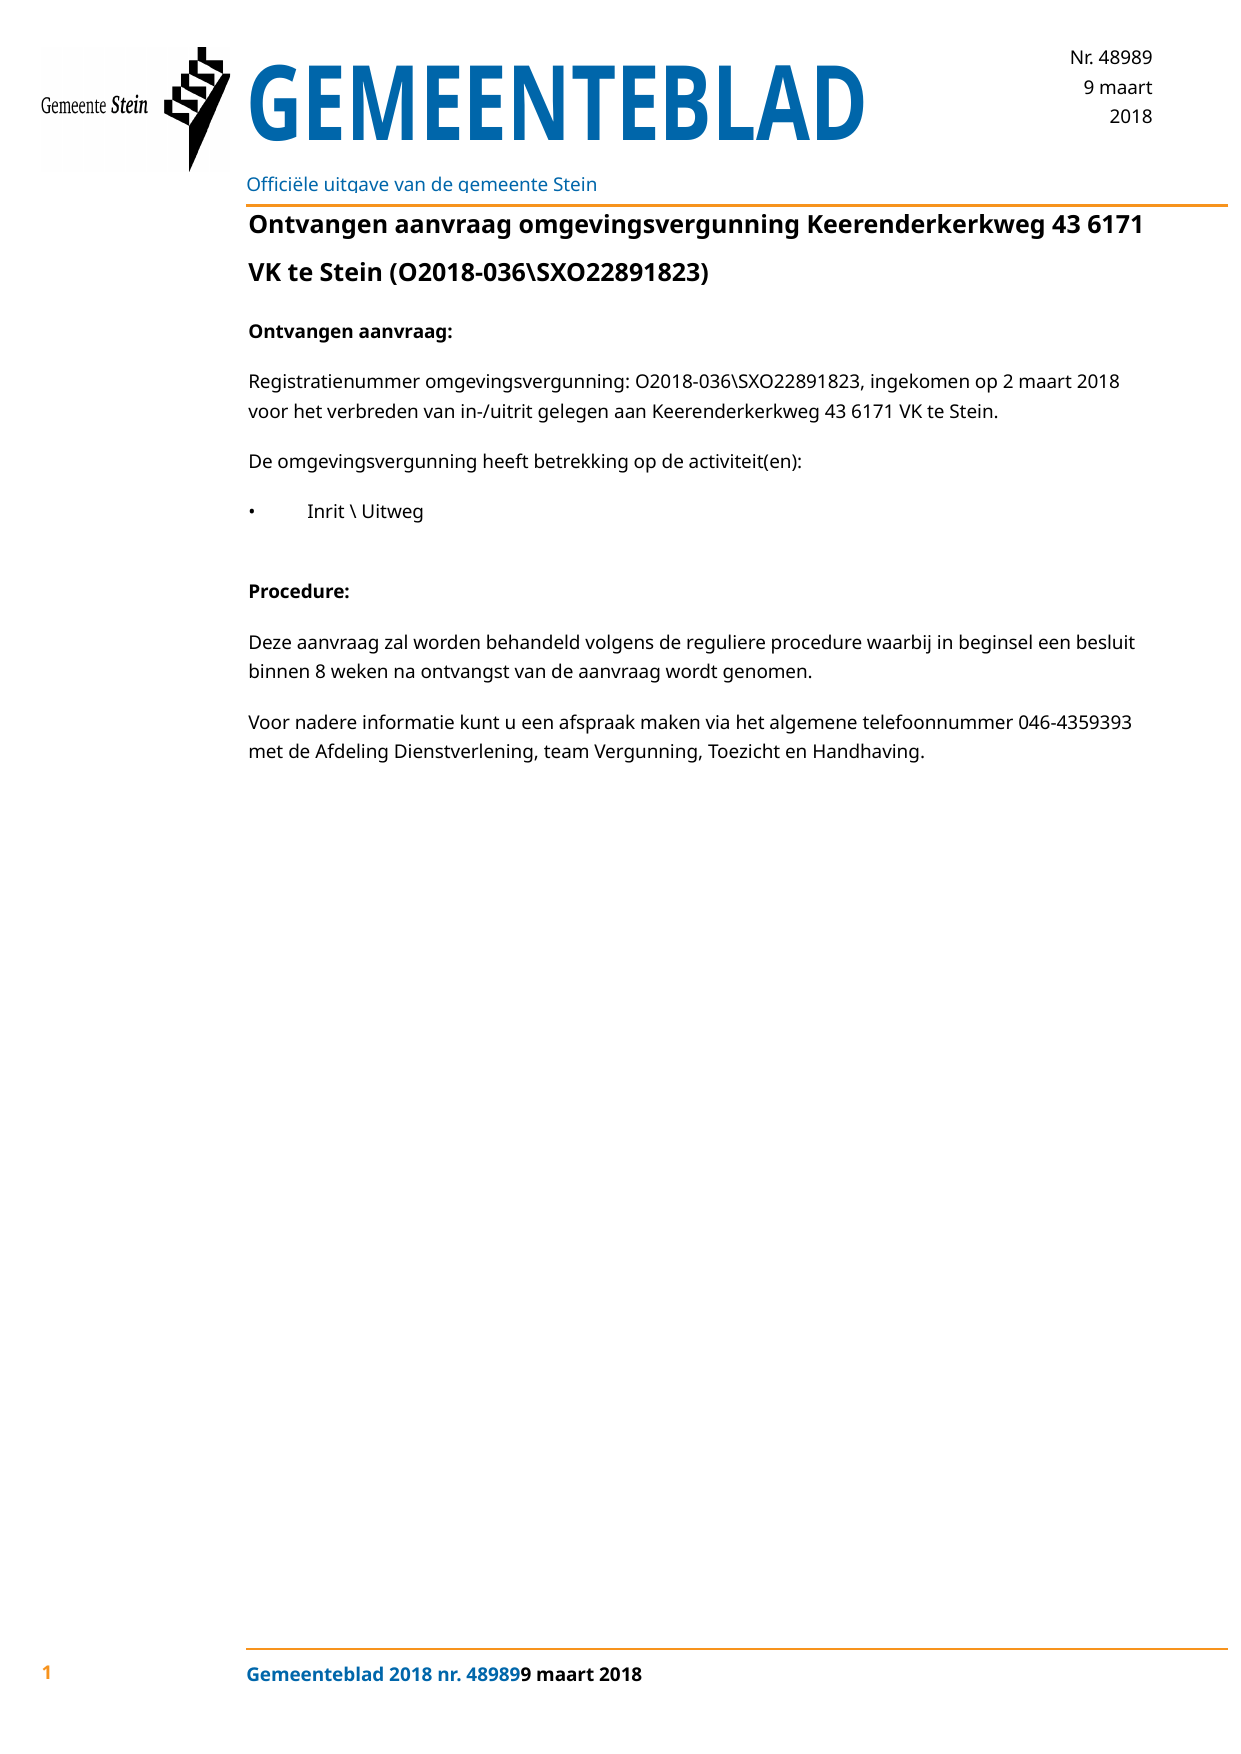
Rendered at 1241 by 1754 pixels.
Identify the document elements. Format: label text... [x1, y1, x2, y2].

text Deze aanvraag zal worden behandeld volgens de reguliere procedure waarbij in beginsel een besluit binnen 8 weken na ontvangst van de aanvraag wordt genomen. [248, 629, 1152, 684]
text Registratienummer omgevingsvergunning: O2018-036\SXO22891823, ingekomen op 2 maart 2018 voor het verbreden van in-/uitrit gelegen aan Keerenderkerkweg 43 6171 VK te Stein. [248, 368, 1152, 424]
text Voor nadere informatie kunt u een afspraak maken via het algemene telefoonnummer 046-4359393 met de Afdeling Dienstverlening, team Vergunning, Toezicht en Handhaving. [248, 709, 1152, 764]
text Ontvangen aanvraag omgevingsvergunning Keerenderkerkweg 43 6171 VK te Stein (O2018-036\SXO22891823) [248, 207, 1152, 288]
picture [41, 47, 231, 172]
text Procedure: [248, 579, 1152, 604]
text Ontvangen aanvraag: [248, 318, 1152, 344]
list Inrit \ Uitweg [248, 499, 1152, 524]
text De omgevingsvergunning heeft betrekking op de activiteit(en): [248, 448, 1152, 474]
